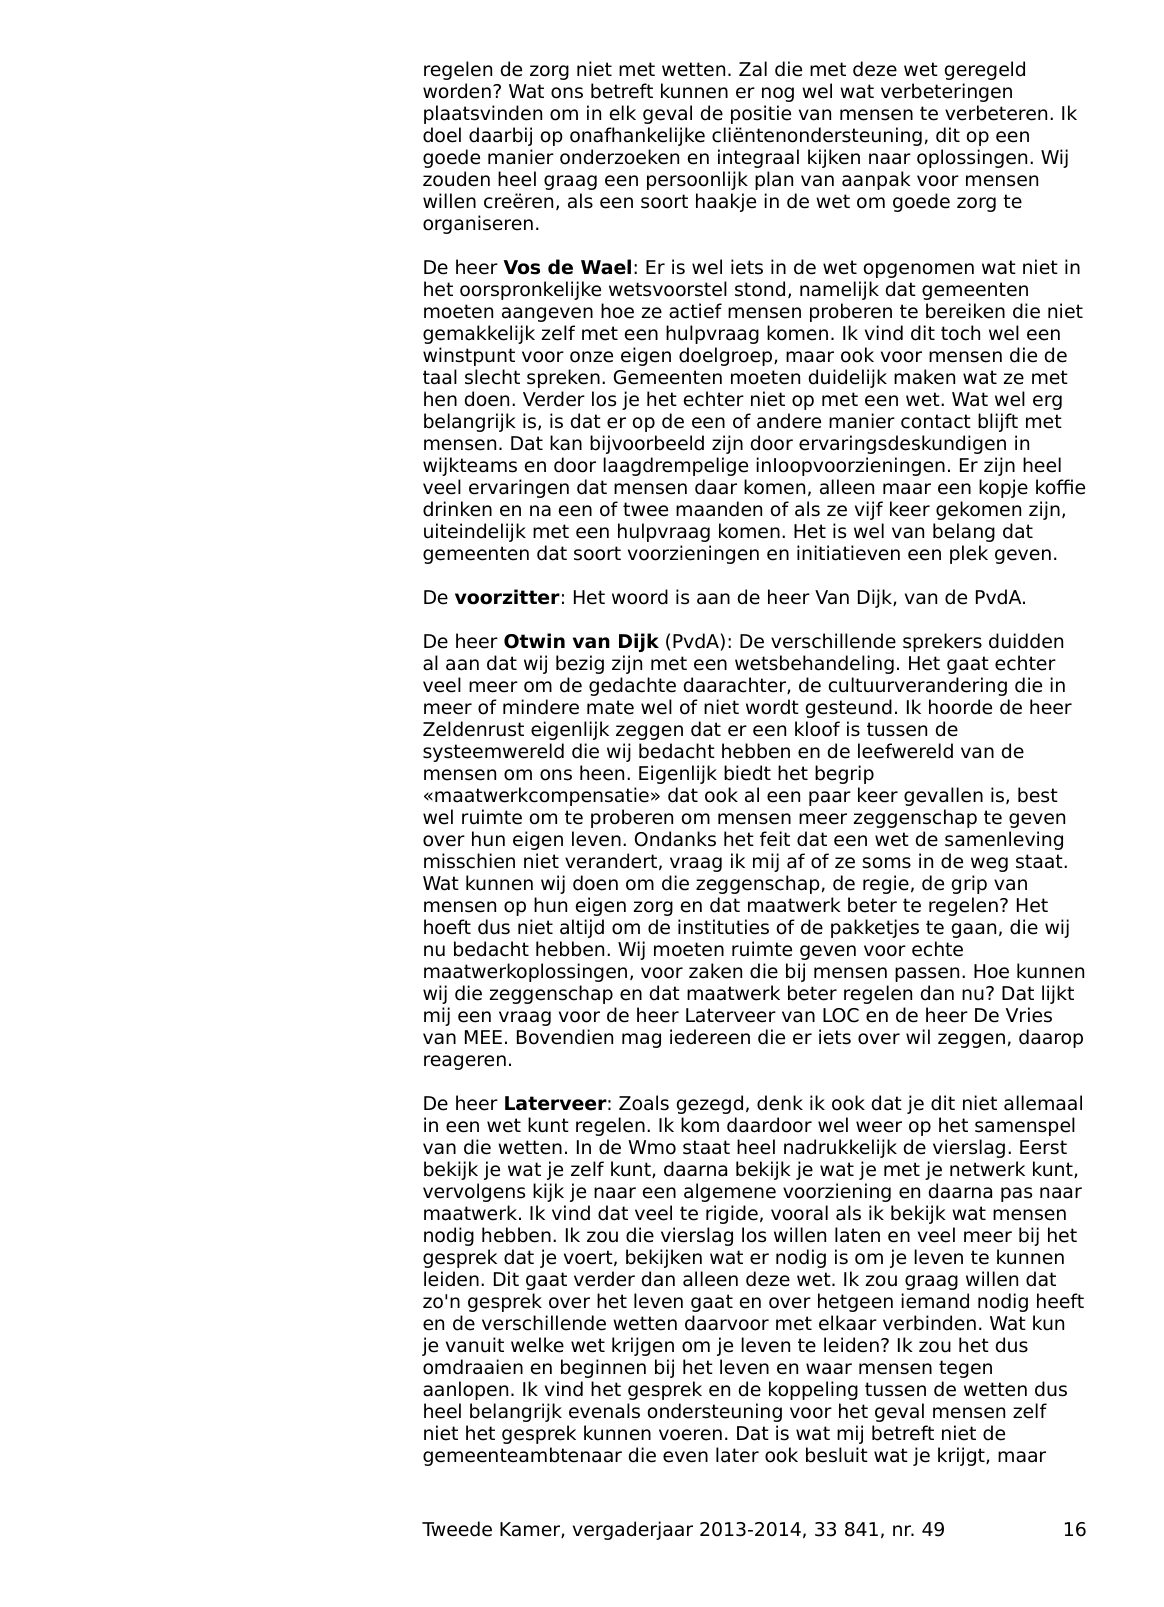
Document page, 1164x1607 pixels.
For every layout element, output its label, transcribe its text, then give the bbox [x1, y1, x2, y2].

text De heer Laterveer: Zoals gezegd, denk ik ook dat je dit niet allemaal in een wet kunt regelen. Ik kom daardoor wel weer op het samenspel van die wetten. In de Wmo staat heel nadrukkelijk de vierslag. Eerst bekijk je wat je zelf kunt, daarna bekijk je wat je met je netwerk kunt, vervolgens kijk je naar een algemene voorziening en daarna pas naar maatwerk. Ik vind dat veel te rigide, vooral als ik bekijk wat mensen nodig hebben. Ik zou die vierslag los willen laten en veel meer bij het gesprek dat je voert, bekijken wat er nodig is om je leven te kunnen leiden. Dit gaat verder dan alleen deze wet. Ik zou graag willen dat zo'n gesprek over het leven gaat en over hetgeen iemand nodig heeft en de verschillende wetten daarvoor met elkaar verbinden. Wat kun je vanuit welke wet krijgen om je leven te leiden? Ik zou het dus omdraaien en beginnen bij het leven en waar mensen tegen aanlopen. Ik vind het gesprek en de koppeling tussen de wetten dus heel belangrijk evenals ondersteuning voor het geval mensen zelf niet het gesprek kunnen voeren. Dat is wat mij betreft niet de gemeenteambtenaar die even later ook besluit wat je krijgt, maar [422, 1093, 1087, 1467]
text De heer Otwin van Dijk (PvdA): De verschillende sprekers duidden al aan dat wij bezig zijn met een wetsbehandeling. Het gaat echter veel meer om de gedachte daarachter, de cultuurverandering die in meer of mindere mate wel of niet wordt gesteund. Ik hoorde de heer Zeldenrust eigenlijk zeggen dat er een kloof is tussen de systeemwereld die wij bedacht hebben en de leefwereld van de mensen om ons heen. Eigenlijk biedt het begrip «maatwerkcompensatie» dat ook al een paar keer gevallen is, best wel ruimte om te proberen om mensen meer zeggenschap te geven over hun eigen leven. Ondanks het feit dat een wet de samenleving misschien niet verandert, vraag ik mij af of ze soms in de weg staat. Wat kunnen wij doen om die zeggenschap, de regie, de grip van mensen op hun eigen zorg en dat maatwerk beter te regelen? Het hoeft dus niet altijd om de instituties of de pakketjes te gaan, die wij nu bedacht hebben. Wij moeten ruimte geven voor echte maatwerkoplossingen, voor zaken die bij mensen passen. Hoe kunnen wij die zeggenschap en dat maatwerk beter regelen dan nu? Dat lijkt mij een vraag voor de heer Laterveer van LOC en de heer De Vries van MEE. Bovendien mag iedereen die er iets over wil zeggen, daarop reageren. [422, 631, 1087, 1071]
text De voorzitter: Het woord is aan de heer Van Dijk, van de PvdA. [422, 587, 1087, 609]
text De heer Vos de Wael: Er is wel iets in de wet opgenomen wat niet in het oorspronkelijke wetsvoorstel stond, namelijk dat gemeenten moeten aangeven hoe ze actief mensen proberen te bereiken die niet gemakkelijk zelf met een hulpvraag komen. Ik vind dit toch wel een winstpunt voor onze eigen doelgroep, maar ook voor mensen die de taal slecht spreken. Gemeenten moeten duidelijk maken wat ze met hen doen. Verder los je het echter niet op met een wet. Wat wel erg belangrijk is, is dat er op de een of andere manier contact blijft met mensen. Dat kan bijvoorbeeld zijn door ervaringsdeskundigen in wijkteams en door laagdrempelige inIoopvoorzieningen. Er zijn heel veel ervaringen dat mensen daar komen, alleen maar een kopje koffie drinken en na een of twee maanden of als ze vijf keer gekomen zijn, uiteindelijk met een hulpvraag komen. Het is wel van belang dat gemeenten dat soort voorzieningen en initiatieven een plek geven. [422, 257, 1087, 565]
text regelen de zorg niet met wetten. Zal die met deze wet geregeld worden? Wat ons betreft kunnen er nog wel wat verbeteringen plaatsvinden om in elk geval de positie van mensen te verbeteren. Ik doel daarbij op onafhankelijke cliëntenondersteuning, dit op een goede manier onderzoeken en integraal kijken naar oplossingen. Wij zouden heel graag een persoonlijk plan van aanpak voor mensen willen creëren, als een soort haakje in de wet om goede zorg te organiseren. [422, 59, 1087, 235]
